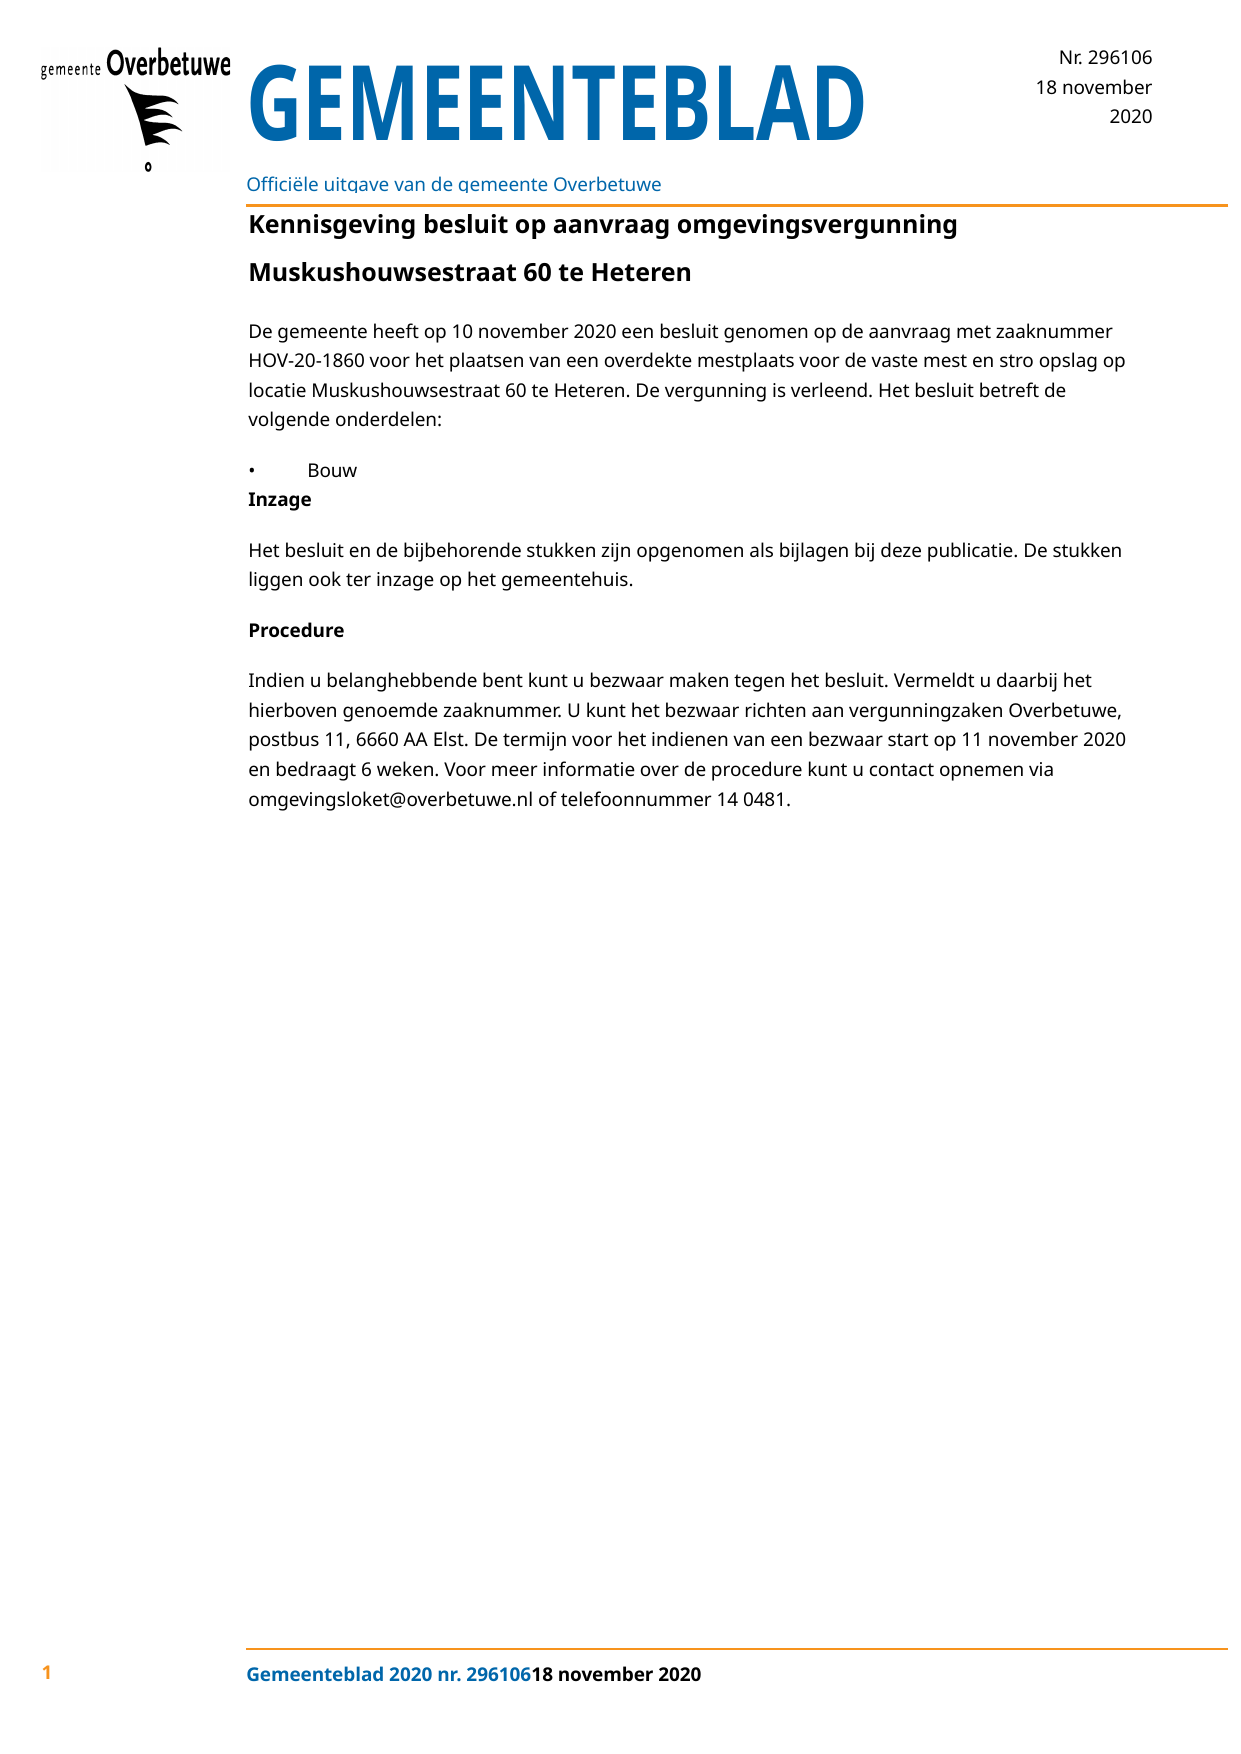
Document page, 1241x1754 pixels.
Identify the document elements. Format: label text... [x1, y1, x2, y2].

text Kennisgeving besluit op aanvraag omgevingsvergunning Muskushouwsestraat 60 te Heteren [248, 207, 1152, 288]
text Indien u belanghebbende bent kunt u bezwaar maken tegen het besluit. Vermeldt u daarbij het hierboven genoemde zaaknummer. U kunt het bezwaar richten aan vergunningzaken Overbetuwe, postbus 11, 6660 AA Elst. De termijn voor het indienen van een bezwaar start op 11 november 2020 en bedraagt 6 weken. Voor meer informatie over de procedure kunt u contact opnemen via omgevingsloket@overbetuwe.nl of telefoonnummer 14 0481. [248, 667, 1152, 812]
picture [41, 47, 231, 172]
list Bouw [248, 457, 1152, 483]
text Het besluit en de bijbehorende stukken zijn opgenomen als bijlagen bij deze publicatie. De stukken liggen ook ter inzage op het gemeentehuis. [248, 537, 1152, 592]
text Procedure [248, 617, 1152, 643]
text Inzage [248, 487, 1152, 512]
text De gemeente heeft op 10 november 2020 een besluit genomen op de aanvraag met zaaknummer HOV-20-1860 voor het plaatsen van een overdekte mestplaats voor de vaste mest en stro opslag op locatie Muskushouwsestraat 60 te Heteren. De vergunning is verleend. Het besluit betreft de volgende onderdelen: [248, 318, 1152, 432]
